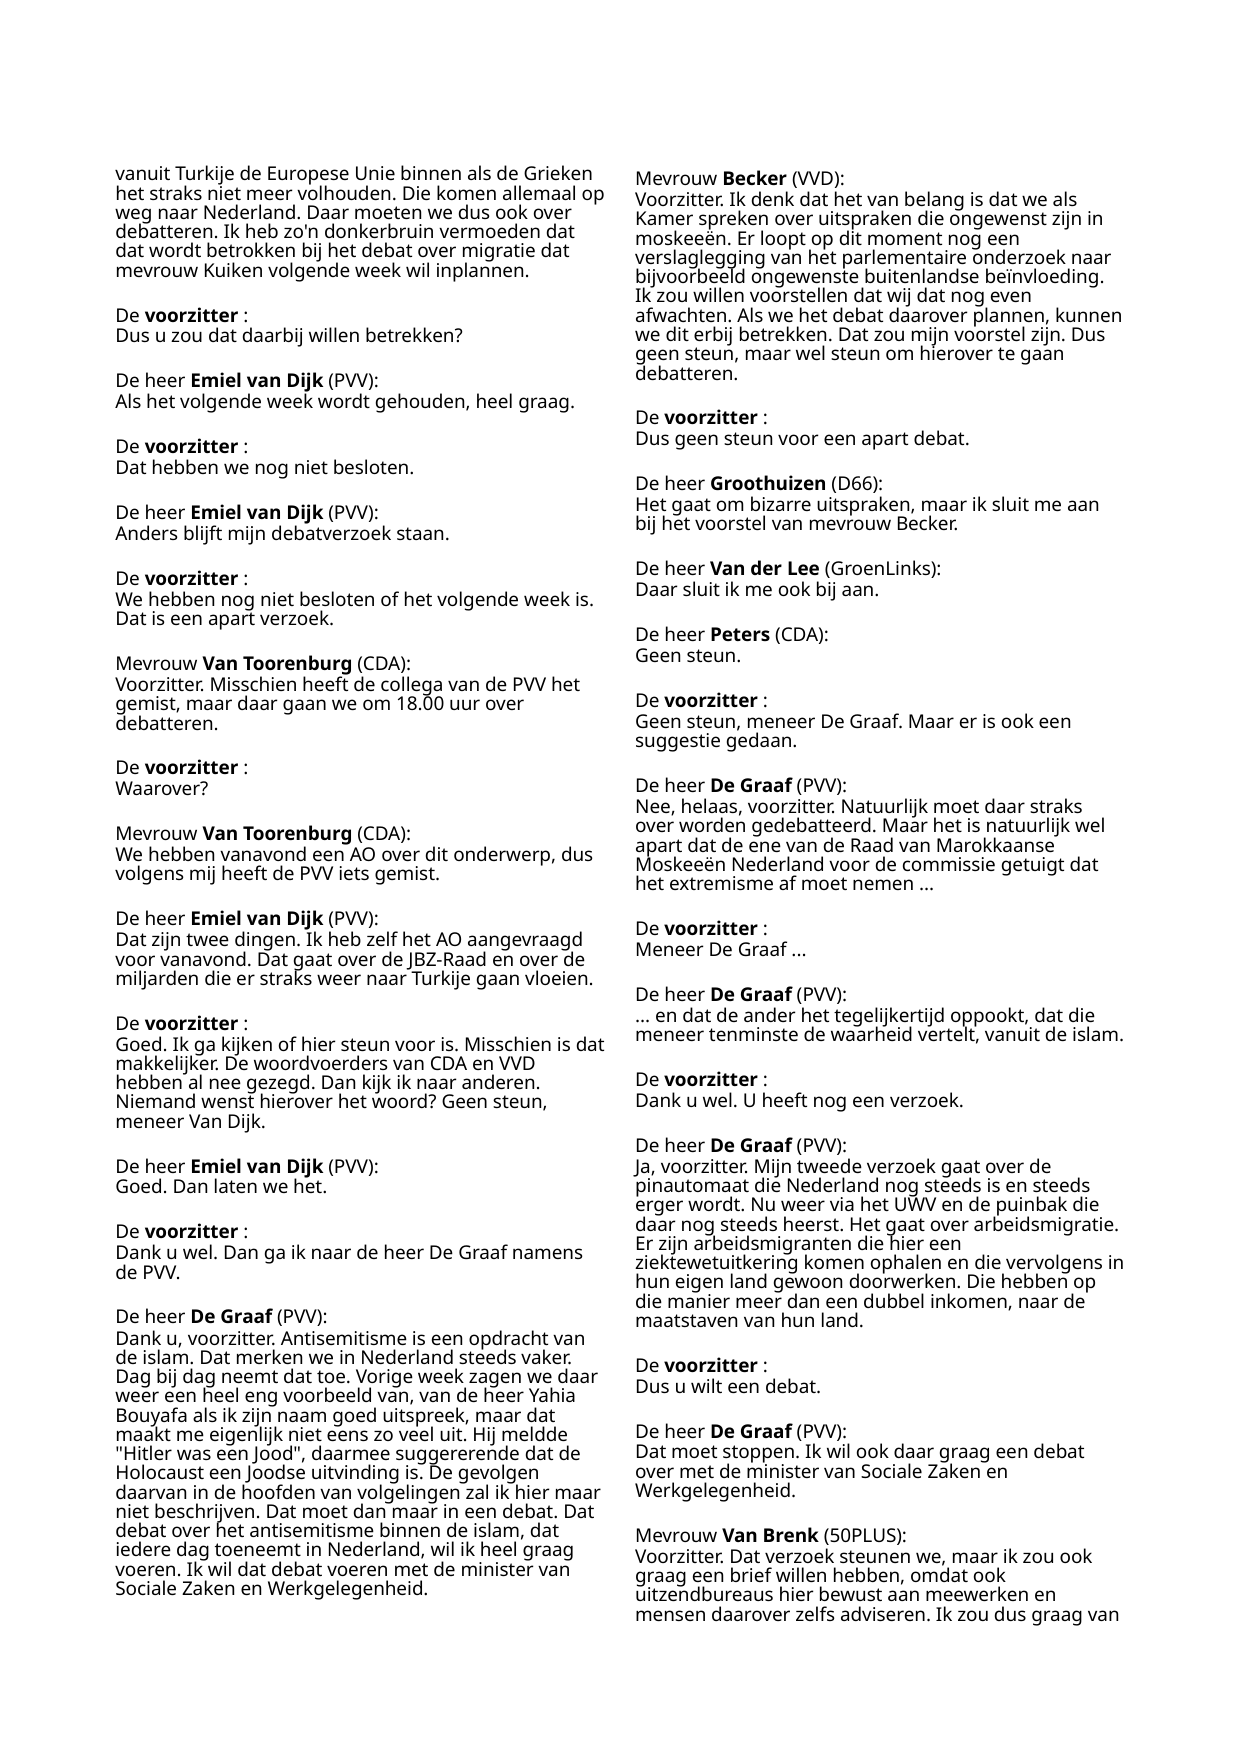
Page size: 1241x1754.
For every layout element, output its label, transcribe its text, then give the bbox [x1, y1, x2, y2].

text De voorzitter : [115, 302, 605, 327]
text We hebben nog niet besloten of het volgende week is. Dat is een apart verzoek. [115, 591, 605, 629]
text vanuit Turkije de Europese Unie binnen als de Grieken het straks niet meer volhouden. Die komen allemaal op weg naar Nederland. Daar moeten we dus ook over debatteren. Ik heb zo'n donkerbruin vermoeden dat dat wordt betrokken bij het debat over migratie dat mevrouw Kuiken volgende week wil inplannen. [115, 165, 605, 281]
text De voorzitter : [115, 433, 605, 459]
text De voorzitter : [115, 1219, 605, 1244]
text Ja, voorzitter. Mijn tweede verzoek gaat over de pinautomaat die Nederland nog steeds is en steeds erger wordt. Nu weer via het UWV en de puinbak die daar nog steeds heerst. Het gaat over arbeidsmigratie. Er zijn arbeidsmigranten die hier een ziektewetuitkering komen ophalen en die vervolgens in hun eigen land gewoon doorwerken. Die hebben op die manier meer dan een dubbel inkomen, naar de maatstaven van hun land. [635, 1158, 1125, 1331]
text De voorzitter : [635, 687, 1125, 713]
text De voorzitter : [115, 754, 605, 780]
text Het gaat om bizarre uitspraken, maar ik sluit me aan bij het voorstel van mevrouw Becker. [635, 496, 1125, 535]
text Als het volgende week wordt gehouden, heel graag. [115, 393, 605, 413]
text De heer Peters (CDA): [635, 621, 1125, 647]
text Dus u wilt een debat. [635, 1378, 1125, 1397]
text Dat hebben we nog niet besloten. [115, 459, 605, 478]
text Nee, helaas, voorzitter. Natuurlijk moet daar straks over worden gedebatteerd. Maar het is natuurlijk wel apart dat de ene van de Raad van Marokkaanse Moskeeën Nederland voor de commissie getuigt dat het extremisme af moet nemen ... [635, 798, 1125, 894]
text Dank u wel. U heeft nog een verzoek. [635, 1092, 1125, 1111]
text De heer De Graaf (PVV): [635, 1418, 1125, 1443]
text Daar sluit ik me ook bij aan. [635, 581, 1125, 601]
text De heer Emiel van Dijk (PVV): [115, 499, 605, 525]
text De heer Groothuizen (D66): [635, 470, 1125, 496]
text ... en dat de ander het tegelijkertijd oppookt, dat die meneer tenminste de waarheid vertelt, vanuit de islam. [635, 1007, 1125, 1045]
text Goed. Dan laten we het. [115, 1178, 605, 1198]
text De heer Emiel van Dijk (PVV): [115, 368, 605, 393]
text De heer De Graaf (PVV): [635, 1132, 1125, 1158]
text Goed. Ik ga kijken of hier steun voor is. Misschien is dat makkelijker. De woordvoerders van CDA en VVD hebben al nee gezegd. Dan kijk ik naar anderen. Niemand wenst hierover het woord? Geen steun, meneer Van Dijk. [115, 1036, 605, 1132]
text Voorzitter. Ik denk dat het van belang is dat we als Kamer spreken over uitspraken die ongewenst zijn in moskeeën. Er loopt op dit moment nog een verslaglegging van het parlementaire onderzoek naar bijvoorbeeld ongewenste buitenlandse beïnvloeding. Ik zou willen voorstellen dat wij dat nog even afwachten. Als we het debat daarover plannen, kunnen we dit erbij betrekken. Dat zou mijn voorstel zijn. Dus geen steun, maar wel steun om hierover te gaan debatteren. [635, 191, 1125, 384]
text De heer De Graaf (PVV): [635, 981, 1125, 1007]
text Waarover? [115, 780, 605, 799]
text De voorzitter : [115, 1010, 605, 1036]
text Voorzitter. Dat verzoek steunen we, maar ik zou ook graag een brief willen hebben, omdat ook uitzendbureaus hier bewust aan meewerken en mensen daarover zelfs adviseren. Ik zou dus graag van [635, 1548, 1125, 1625]
text De voorzitter : [635, 1066, 1125, 1092]
text De voorzitter : [115, 565, 605, 591]
text De voorzitter : [635, 404, 1125, 430]
text Mevrouw Van Toorenburg (CDA): [115, 820, 605, 846]
text Mevrouw Van Brenk (50PLUS): [635, 1522, 1125, 1548]
text Dank u, voorzitter. Antisemitisme is een opdracht van de islam. Dat merken we in Nederland steeds vaker. Dag bij dag neemt dat toe. Vorige week zagen we daar weer een heel eng voorbeeld van, van de heer Yahia Bouyafa als ik zijn naam goed uitspreek, maar dat maakt me eigenlijk niet eens zo veel uit. Hij meldde "Hitler was een Jood", daarmee suggererende dat de Holocaust een Joodse uitvinding is. De gevolgen daarvan in de hoofden van volgelingen zal ik hier maar niet beschrijven. Dat moet dan maar in een debat. Dat debat over het antisemitisme binnen de islam, dat iedere dag toeneemt in Nederland, wil ik heel graag voeren. Ik wil dat debat voeren met de minister van Sociale Zaken en Werkgelegenheid. [115, 1329, 605, 1599]
text Anders blijft mijn debatverzoek staan. [115, 525, 605, 544]
text De heer Emiel van Dijk (PVV): [115, 906, 605, 931]
text Voorzitter. Misschien heeft de collega van de PVV het gemist, maar daar gaan we om 18.00 uur over debatteren. [115, 676, 605, 734]
text We hebben vanavond een AO over dit onderwerp, dus volgens mij heeft de PVV iets gemist. [115, 846, 605, 885]
text De heer De Graaf (PVV): [115, 1304, 605, 1329]
text Dus geen steun voor een apart debat. [635, 430, 1125, 449]
text Dat zijn twee dingen. Ik heb zelf het AO aangevraagd voor vanavond. Dat gaat over de JBZ-Raad en over de miljarden die er straks weer naar Turkije gaan vloeien. [115, 931, 605, 989]
text Meneer De Graaf ... [635, 941, 1125, 960]
text De voorzitter : [635, 1352, 1125, 1378]
text De heer De Graaf (PVV): [635, 772, 1125, 798]
text Mevrouw Becker (VVD): [635, 165, 1125, 191]
text Dus u zou dat daarbij willen betrekken? [115, 327, 605, 347]
text Mevrouw Van Toorenburg (CDA): [115, 650, 605, 676]
text De voorzitter : [635, 915, 1125, 941]
text Dat moet stoppen. Ik wil ook daar graag een debat over met de minister van Sociale Zaken en Werkgelegenheid. [635, 1443, 1125, 1501]
text Geen steun, meneer De Graaf. Maar er is ook een suggestie gedaan. [635, 713, 1125, 751]
text Geen steun. [635, 647, 1125, 666]
text De heer Van der Lee (GroenLinks): [635, 556, 1125, 581]
text De heer Emiel van Dijk (PVV): [115, 1153, 605, 1178]
text Dank u wel. Dan ga ik naar de heer De Graaf namens de PVV. [115, 1244, 605, 1283]
